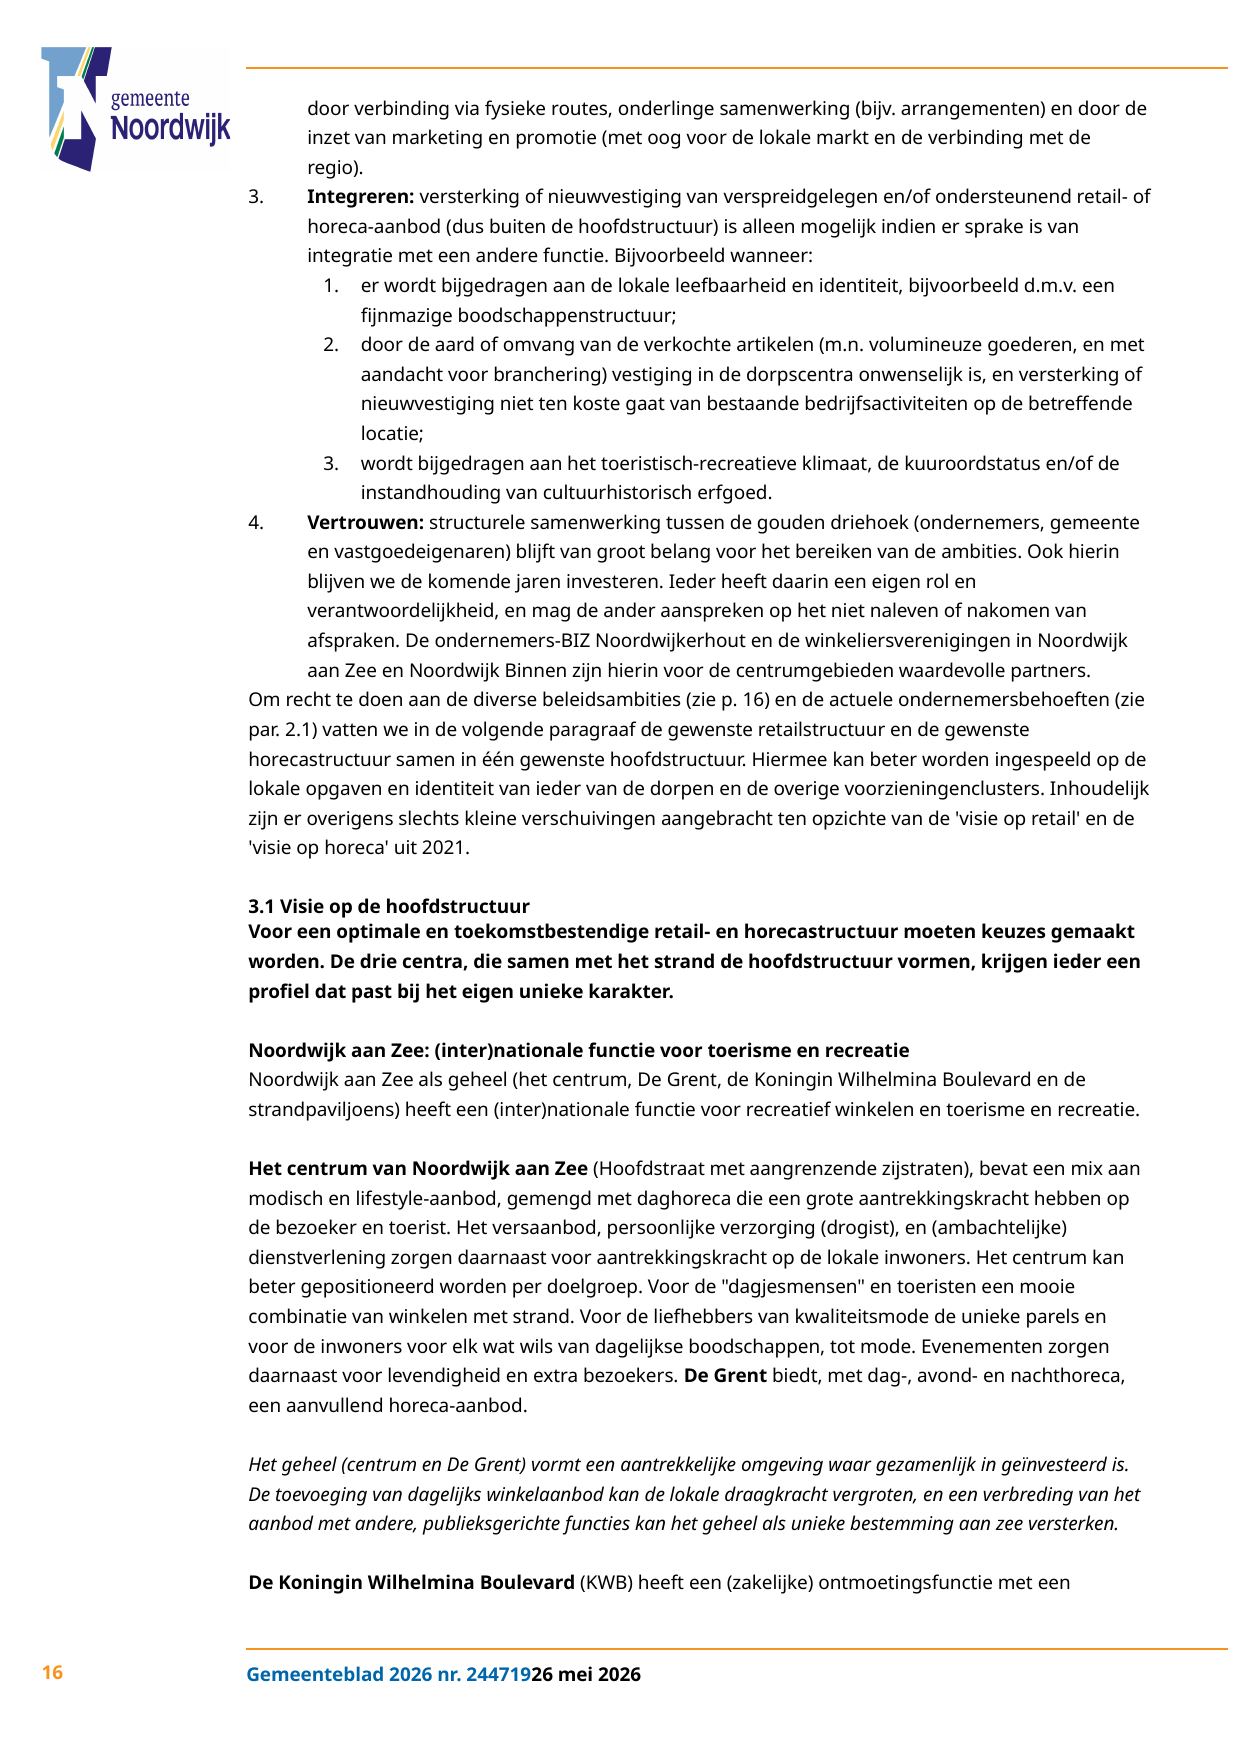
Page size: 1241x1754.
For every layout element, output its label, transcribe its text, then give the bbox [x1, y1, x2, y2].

list wordt bijgedragen aan het toeristisch-recreatieve klimaat, de kuuroordstatus en/of de instandhouding van cultuurhistorisch erfgoed. [323, 450, 1152, 505]
text Noordwijk aan Zee: (inter)nationale functie voor toerisme en recreatie [248, 1037, 1152, 1063]
picture [41, 47, 231, 172]
list door de aard of omvang van de verkochte artikelen (m.n. volumineuze goederen, en met aandacht voor branchering) vestiging in de dorpscentra onwenselijk is, en versterking of nieuwvestiging niet ten koste gaat van bestaande bedrijfsactiviteiten op de betreffende locatie; [323, 331, 1152, 446]
table_header Het geheel (centrum en De Grent) vormt een aantrekkelijke omgeving waar gezamenlijk in geïnvesteerd is. De toevoeging van dagelijks winkelaanbod kan de lokale draagkracht vergroten, en een verbreding van het aanbod met andere, publieksgerichte functies kan het geheel als unieke bestemming aan zee versterken. [248, 1451, 1152, 1536]
list door verbinding via fysieke routes, onderlinge samenwerking (bijv. arrangementen) en door de inzet van marketing en promotie (met oog voor de lokale markt en de verbinding met de regio). [248, 95, 1152, 180]
text 3.1 Visie op de hoofdstructuur [248, 893, 1152, 919]
text De Koningin Wilhelmina Boulevard (KWB) heeft een (zakelijke) ontmoetingsfunctie met een [248, 1569, 1152, 1595]
list Integreren: versterking of nieuwvestiging van verspreidgelegen en/of ondersteunend retail- of horeca-aanbod (dus buiten de hoofdstructuur) is alleen mogelijk indien er sprake is van integratie met een andere functie. Bijvoorbeeld wanneer: [248, 183, 1152, 268]
text Het centrum van Noordwijk aan Zee (Hoofdstraat met aangrenzende zijstraten), bevat een mix aan modisch en lifestyle-aanbod, gemengd met daghoreca die een grote aantrekkingskracht hebben op de bezoeker en toerist. Het versaanbod, persoonlijke verzorging (drogist), en (ambachtelijke) dienstverlening zorgen daarnaast voor aantrekkingskracht op de lokale inwoners. Het centrum kan beter gepositioneerd worden per doelgroep. Voor de "dagjesmensen" en toeristen een mooie combinatie van winkelen met strand. Voor de liefhebbers van kwaliteitsmode de unieke parels en voor de inwoners voor elk wat wils van dagelijkse boodschappen, tot mode. Evenementen zorgen daarnaast voor levendigheid en extra bezoekers. De Grent biedt, met dag-, avond- en nachthoreca, een aanvullend horeca-aanbod. [248, 1155, 1152, 1418]
list er wordt bijgedragen aan de lokale leefbaarheid en identiteit, bijvoorbeeld d.m.v. een fijnmazige boodschappenstructuur; [323, 272, 1152, 328]
table_header Om recht te doen aan de diverse beleidsambities (zie p. 16) en de actuele ondernemersbehoeften (zie par. 2.1) vatten we in de volgende paragraaf de gewenste retailstructuur en de gewenste horecastructuur samen in één gewenste hoofdstructuur. Hiermee kan beter worden ingespeeld op de lokale opgaven en identiteit van ieder van de dorpen en de overige voorzieningenclusters. Inhoudelijk zijn er overigens slechts kleine verschuivingen aangebracht ten opzichte van de 'visie op retail' en de 'visie op horeca' uit 2021. [248, 687, 1152, 860]
text Noordwijk aan Zee als geheel (het centrum, De Grent, de Koningin Wilhelmina Boulevard en de strandpaviljoens) heeft een (inter)nationale functie voor recreatief winkelen en toerisme en recreatie. [248, 1067, 1152, 1122]
list Vertrouwen: structurele samenwerking tussen de gouden driehoek (ondernemers, gemeente en vastgoedeigenaren) blijft van groot belang voor het bereiken van de ambities. Ook hierin blijven we de komende jaren investeren. Ieder heeft daarin een eigen rol en verantwoordelijkheid, en mag de ander aanspreken op het niet naleven of nakomen van afspraken. De ondernemers-BIZ Noordwijkerhout en de winkeliersverenigingen in Noordwijk aan Zee en Noordwijk Binnen zijn hierin voor de centrumgebieden waardevolle partners. [248, 509, 1152, 683]
text Voor een optimale en toekomstbestendige retail- en horecastruc­tuur moeten keuzes gemaakt worden. De drie centra, die samen met het strand de hoofdstructuur vormen, krijgen ieder een profiel dat past bij het eigen unieke karakter. [248, 919, 1152, 1004]
